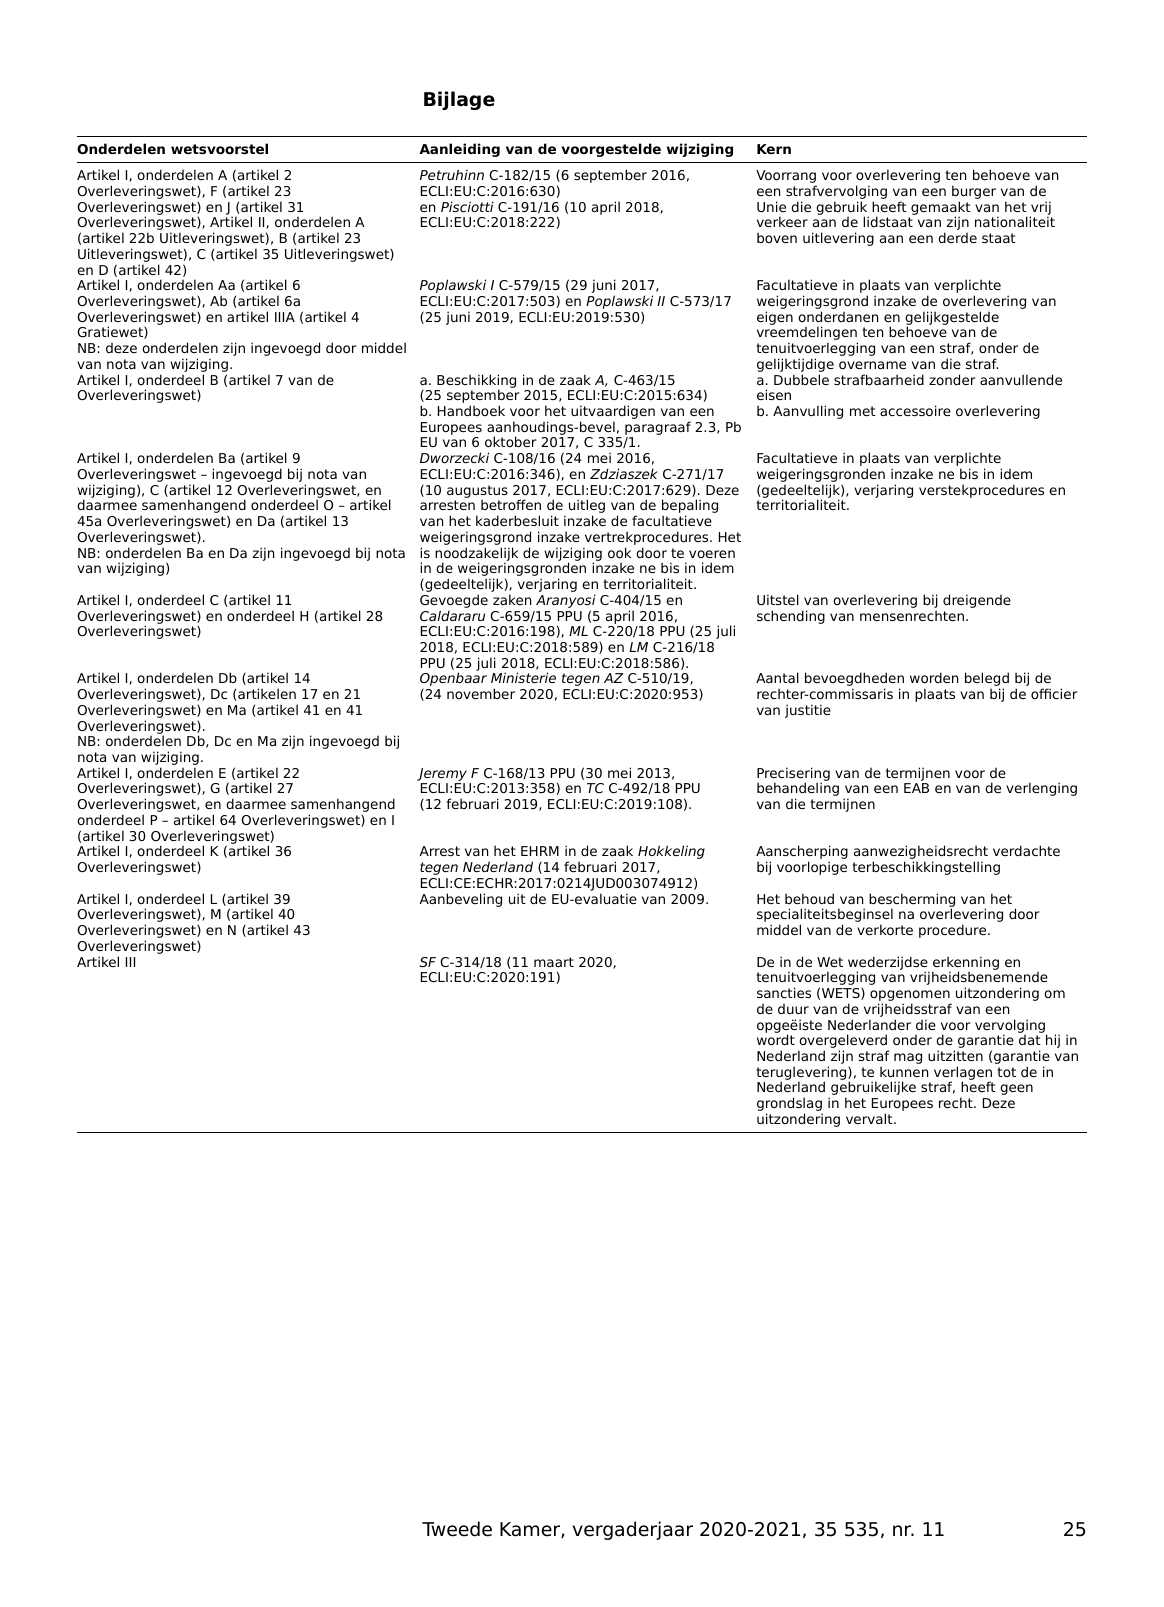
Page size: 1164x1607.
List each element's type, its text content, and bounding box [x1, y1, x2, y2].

table_cell Dworzecki C-108/16 (24 mei 2016, ECLI:EU:C:2016:346), en Zdziaszek C-271/17 (10 augustus 2017, ECLI:EU:C:2017:629). Deze arresten betroffen de uitleg van de bepaling van het kaderbesluit inzake de facultatieve weigeringsgrond inzake vertrekprocedures. Het is noodzakelijk de wijziging ook door te voeren in de weigeringsgronden inzake ne bis in idem (gedeeltelijk), verjaring en territorialiteit. [413, 451, 750, 593]
table_cell Artikel I, onderdelen Aa (artikel 6 Overleveringswet), Ab (artikel 6a Overleveringswet) en artikel IIIA (artikel 4 Gratiewet) NB: deze onderdelen zijn ingevoegd door middel van nota van wijziging. [77, 278, 413, 372]
table_cell De in de Wet wederzijdse erkenning en tenuitvoerlegging van vrijheidsbenemende sancties (WETS) opgenomen uitzondering om de duur van de vrijheidsstraf van een opgeëiste Nederlander die voor vervolging wordt overgeleverd onder de garantie dat hij in Nederland zijn straf mag uitzitten (garantie van teruglevering), te kunnen verlagen tot de in Nederland gebruikelijke straf, heeft geen grondslag in het Europees recht. Deze uitzondering vervalt. [750, 954, 1087, 1132]
table_cell Voorrang voor overlevering ten behoeve van een strafvervolging van een burger van de Unie die gebruik heeft gemaakt van het vrij verkeer aan de lidstaat van zijn nationaliteit boven uitlevering aan een derde staat [750, 163, 1087, 278]
table_cell Artikel I, onderdeel B (artikel 7 van de Overleveringswet) [77, 373, 413, 451]
subtitle Bijlage [77, 89, 1087, 111]
table_cell Het behoud van bescherming van het specialiteitsbeginsel na overlevering door middel van de verkorte procedure. [750, 891, 1087, 954]
table_cell Uitstel van overlevering bij dreigende schending van mensenrechten. [750, 593, 1087, 671]
table_cell Openbaar Ministerie tegen AZ C-510/19, (24 november 2020, ECLI:EU:C:2020:953) [413, 671, 750, 766]
table_cell a. Dubbele strafbaarheid zonder aanvullende eisen b. Aanvulling met accessoire overlevering [750, 373, 1087, 451]
table_cell Artikel III [77, 954, 413, 1132]
table_cell Artikel I, onderdelen Ba (artikel 9 Overleveringswet – ingevoegd bij nota van wijziging), C (artikel 12 Overleveringswet, en daarmee samenhangend onderdeel O – artikel 45a Overleveringswet) en Da (artikel 13 Overleveringswet). NB: onderdelen Ba en Da zijn ingevoegd bij nota van wijziging) [77, 451, 413, 593]
table_cell Precisering van de termijnen voor de behandeling van een EAB en van de verlenging van die termijnen [750, 766, 1087, 844]
table_cell a. Beschikking in de zaak A, C-463/15 (25 september 2015, ECLI:EU:C:2015:634) b. Handboek voor het uitvaardigen van een Europees aanhoudings-bevel, paragraaf 2.3, Pb EU van 6 oktober 2017, C 335/1. [413, 373, 750, 451]
table_cell Artikel I, onderdelen A (artikel 2 Overleveringswet), F (artikel 23 Overleveringswet) en J (artikel 31 Overleveringswet), Artikel II, onderdelen A (artikel 22b Uitleveringswet), B (artikel 23 Uitleveringswet), C (artikel 35 Uitleveringswet) en D (artikel 42) [77, 163, 413, 278]
table_cell Artikel I, onderdeel C (artikel 11 Overleveringswet) en onderdeel H (artikel 28 Overleveringswet) [77, 593, 413, 671]
table_cell Aantal bevoegdheden worden belegd bij de rechter-commissaris in plaats van bij de officier van justitie [750, 671, 1087, 766]
table_cell Artikel I, onderdeel L (artikel 39 Overleveringswet), M (artikel 40 Overleveringswet) en N (artikel 43 Overleveringswet) [77, 891, 413, 954]
table_cell Aanscherping aanwezigheidsrecht verdachte bij voorlopige terbeschikkingstelling [750, 844, 1087, 891]
table_cell Facultatieve in plaats van verplichte weigeringsgrond inzake de overlevering van eigen onderdanen en gelijkgestelde vreemdelingen ten behoeve van de tenuitvoerlegging van een straf, onder de gelijktijdige overname van die straf. [750, 278, 1087, 372]
table_cell Petruhinn C-182/15 (6 september 2016, ECLI:EU:C:2016:630) en Pisciotti C-191/16 (10 april 2018, ECLI:EU:C:2018:222) [413, 163, 750, 278]
table_cell Artikel I, onderdeel K (artikel 36 Overleveringswet) [77, 844, 413, 891]
table_cell Arrest van het EHRM in de zaak Hokkeling tegen Nederland (14 februari 2017, ECLI:CE:ECHR:2017:0214JUD003074912) [413, 844, 750, 891]
table_header Onderdelen wetsvoorstel [77, 137, 413, 162]
table_cell Aanbeveling uit de EU-evaluatie van 2009. [413, 891, 750, 954]
table_header Kern [750, 137, 1087, 162]
table_cell Poplawski I C-579/15 (29 juni 2017, ECLI:EU:C:2017:503) en Poplawski II C-573/17 (25 juni 2019, ECLI:EU:2019:530) [413, 278, 750, 372]
table_cell SF C-314/18 (11 maart 2020, ECLI:EU:C:2020:191) [413, 954, 750, 1132]
table_cell Artikel I, onderdelen E (artikel 22 Overleveringswet), G (artikel 27 Overleveringswet, en daarmee samenhangend onderdeel P – artikel 64 Overleveringswet) en I (artikel 30 Overleveringswet) [77, 766, 413, 844]
table_cell Facultatieve in plaats van verplichte weigeringsgronden inzake ne bis in idem (gedeeltelijk), verjaring verstekprocedures en territorialiteit. [750, 451, 1087, 593]
table_cell Jeremy F C-168/13 PPU (30 mei 2013, ECLI:EU:C:2013:358) en TC C-492/18 PPU (12 februari 2019, ECLI:EU:C:2019:108). [413, 766, 750, 844]
table_header Aanleiding van de voorgestelde wijziging [413, 137, 750, 162]
table_cell Artikel I, onderdelen Db (artikel 14 Overleveringswet), Dc (artikelen 17 en 21 Overleveringswet) en Ma (artikel 41 en 41 Overleveringswet). NB: onderdelen Db, Dc en Ma zijn ingevoegd bij nota van wijziging. [77, 671, 413, 766]
table_cell Gevoegde zaken Aranyosi C-404/15 en Caldararu C-659/15 PPU (5 april 2016, ECLI:EU:C:2016:198), ML C-220/18 PPU (25 juli 2018, ECLI:EU:C:2018:589) en LM C-216/18 PPU (25 juli 2018, ECLI:EU:C:2018:586). [413, 593, 750, 671]
